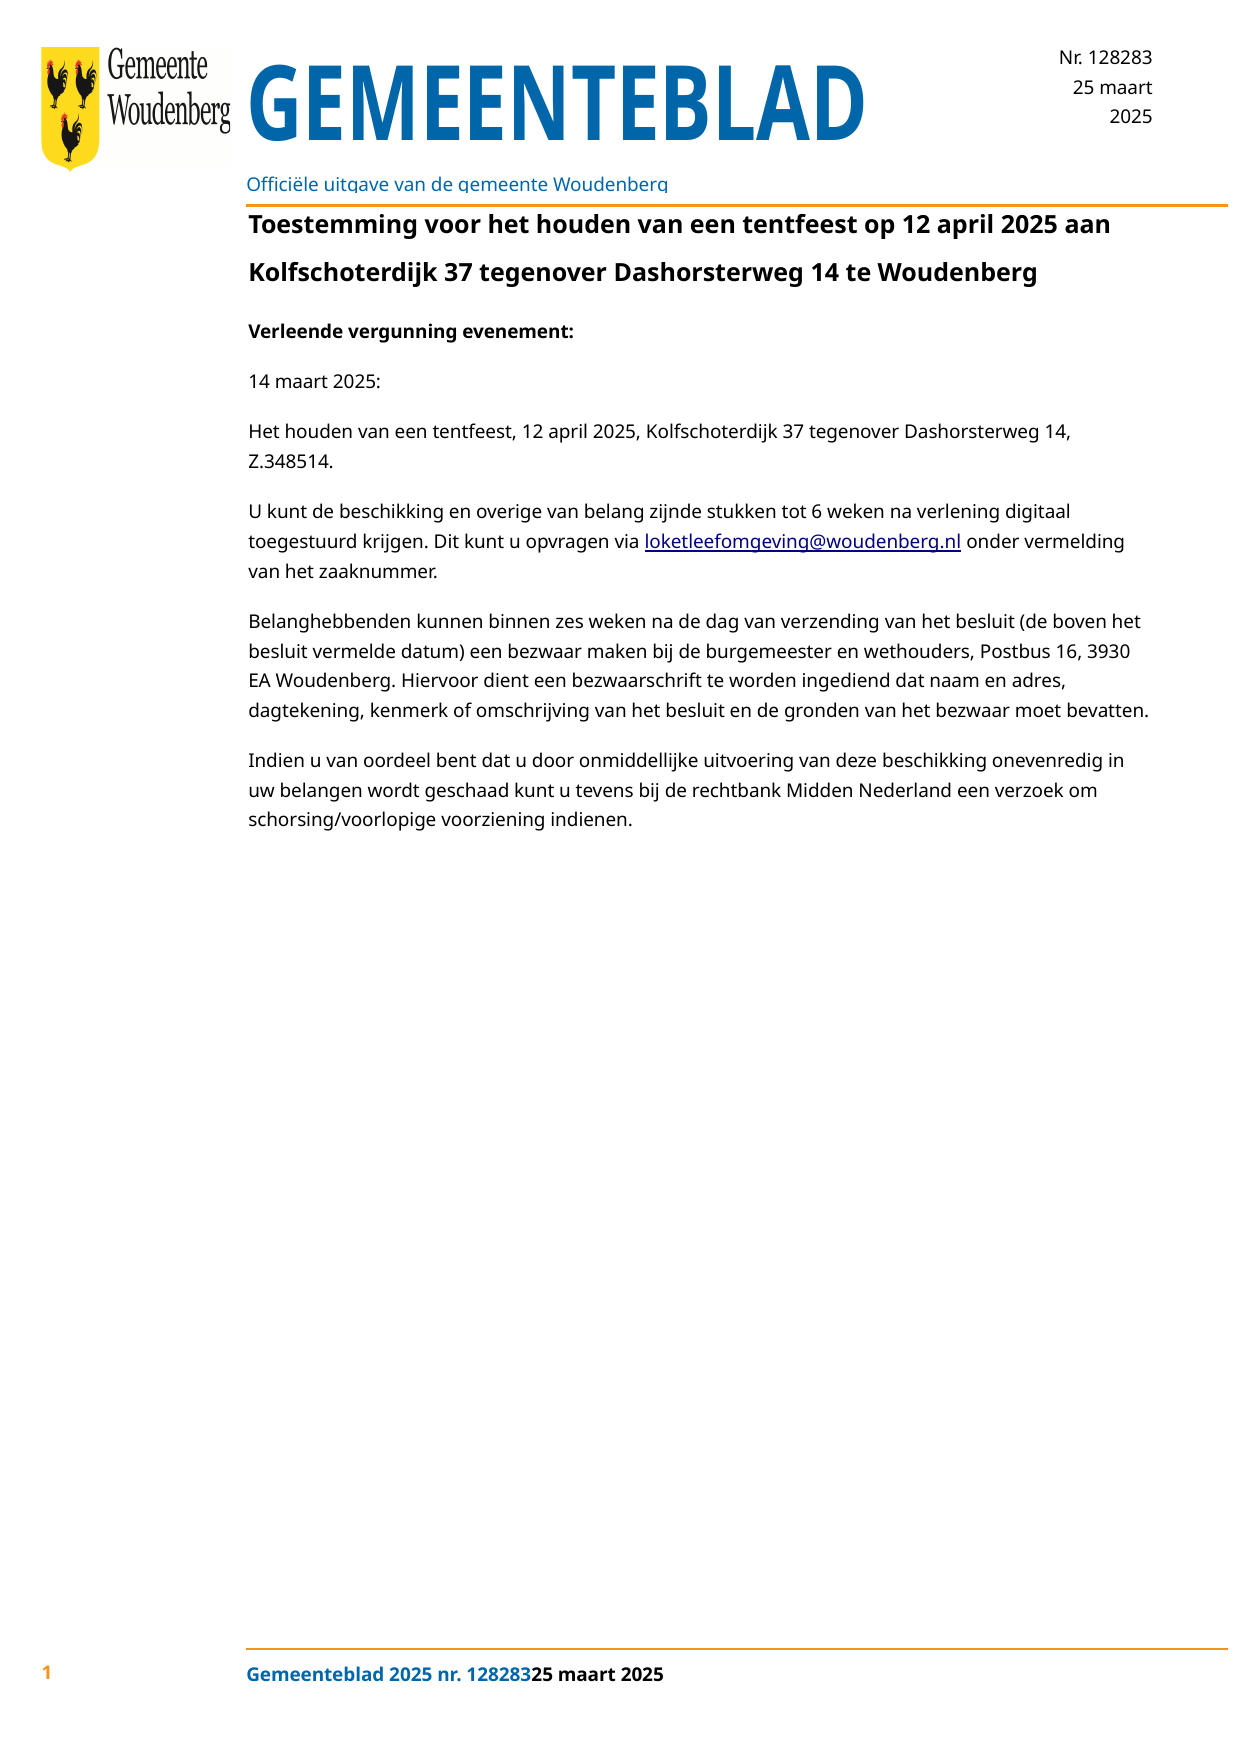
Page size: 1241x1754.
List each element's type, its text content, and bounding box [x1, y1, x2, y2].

text Belanghebbenden kunnen binnen zes weken na de dag van verzending van het besluit (de boven het besluit vermelde datum) een bezwaar maken bij de burgemeester en wethouders, Postbus 16, 3930 EA Woudenberg. Hiervoor dient een bezwaarschrift te worden ingediend dat naam en adres, dagtekening, kenmerk of omschrijving van het besluit en de gronden van het bezwaar moet bevatten. [248, 608, 1152, 723]
text Het houden van een tentfeest, 12 april 2025, Kolfschoterdijk 37 tegenover Dashorsterweg 14, Z.348514. [248, 419, 1152, 474]
text Verleende vergunning evenement: [248, 318, 1152, 344]
text Indien u van oordeel bent dat u door onmiddellijke uitvoering van deze beschikking onevenredig in uw belangen wordt geschaad kunt u tevens bij de rechtbank Midden Nederland een verzoek om schorsing/voorlopige voorziening indienen. [248, 747, 1152, 832]
text U kunt de beschikking en overige van belang zijnde stukken tot 6 weken na verlening digitaal toegestuurd krijgen. Dit kunt u opvragen via loketleefomgeving@woudenberg.nl onder vermelding van het zaaknummer. [248, 499, 1152, 584]
text 14 maart 2025: [248, 368, 1152, 394]
text Toestemming voor het houden van een tentfeest op 12 april 2025 aan Kolfschoterdijk 37 tegenover Dashorsterweg 14 te Woudenberg [248, 207, 1152, 288]
picture [41, 47, 231, 172]
